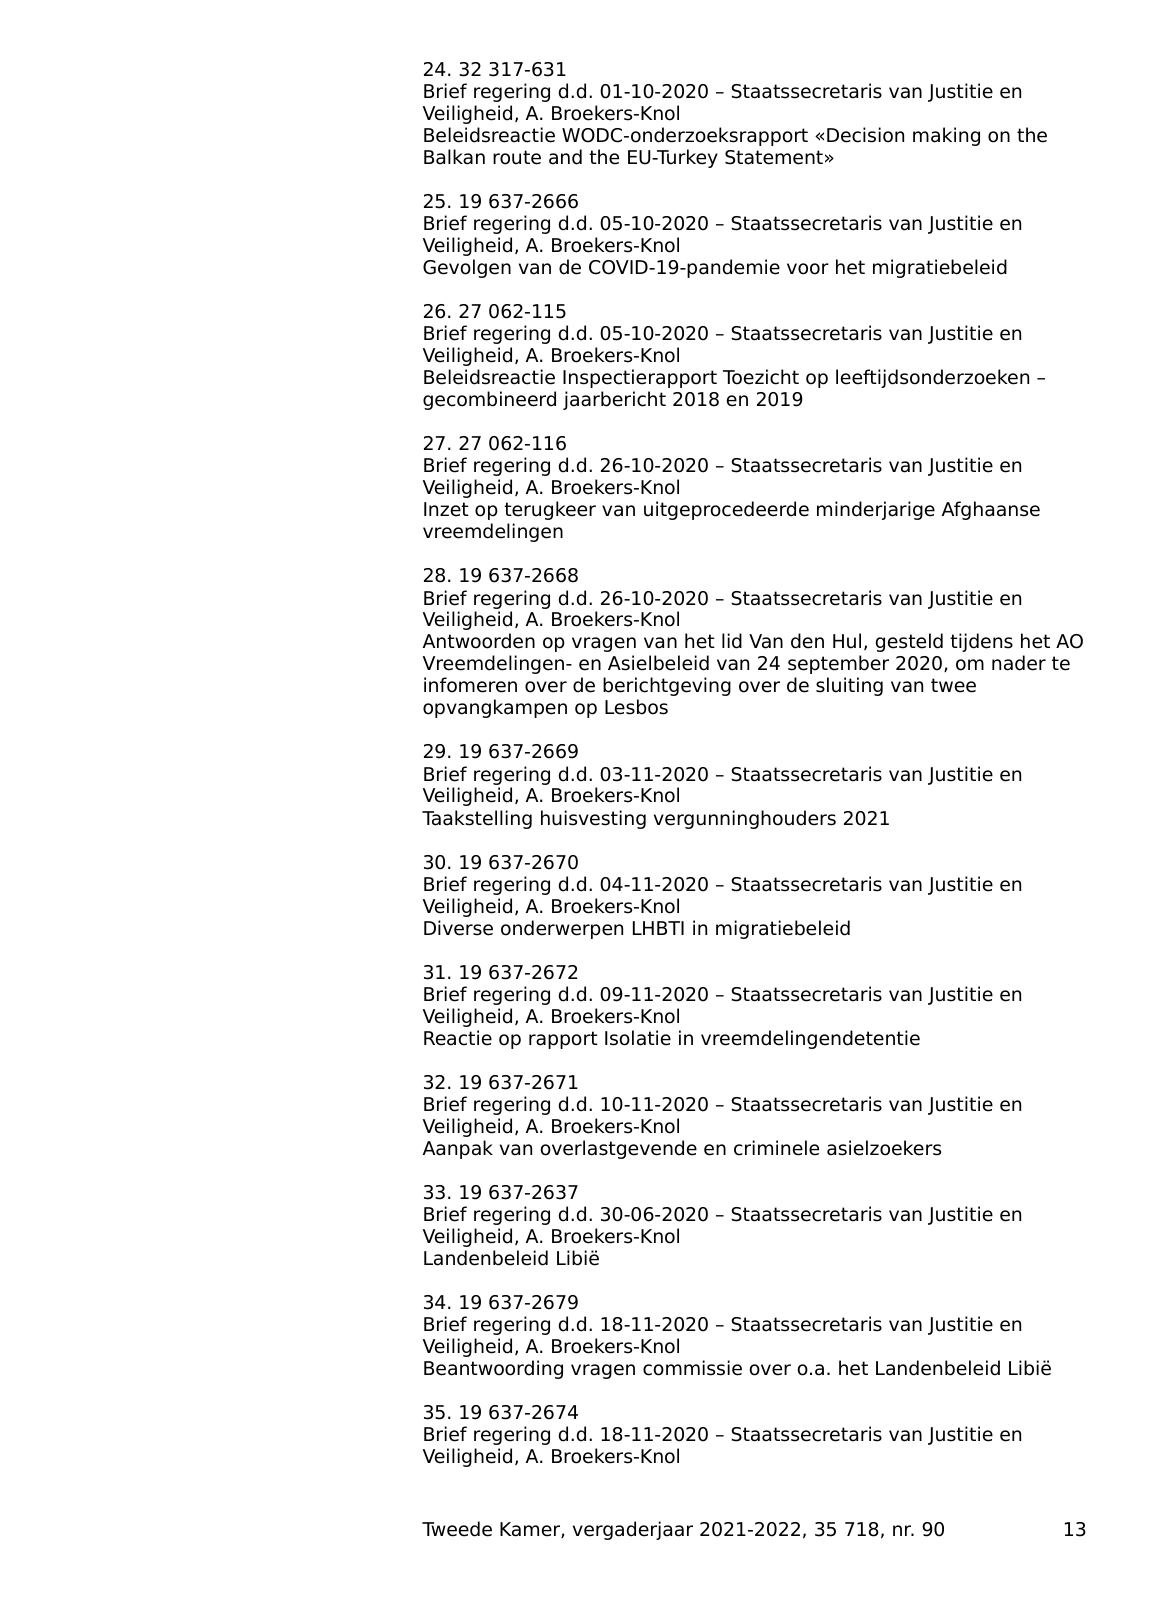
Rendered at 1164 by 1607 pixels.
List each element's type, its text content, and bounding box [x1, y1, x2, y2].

text Diverse onderwerpen LHBTI in migratiebeleid [422, 917, 1087, 939]
text 35. 19 637-2674 [422, 1402, 1087, 1424]
text Brief regering d.d. 01-10-2020 – Staatssecretaris van Justitie en Veiligheid, A. Broekers-Knol [422, 81, 1087, 125]
text Taakstelling huisvesting vergunninghouders 2021 [422, 807, 1087, 829]
text 30. 19 637-2670 [422, 852, 1087, 873]
text Brief regering d.d. 10-11-2020 – Staatssecretaris van Justitie en Veiligheid, A. Broekers-Knol [422, 1094, 1087, 1138]
text Inzet op terugkeer van uitgeprocedeerde minderjarige Afghaanse vreemdelingen [422, 499, 1087, 543]
text 26. 27 062-115 [422, 301, 1087, 323]
text Beantwoording vragen commissie over o.a. het Landenbeleid Libië [422, 1358, 1087, 1380]
text Aanpak van overlastgevende en criminele asielzoekers [422, 1138, 1087, 1160]
text Brief regering d.d. 18-11-2020 – Staatssecretaris van Justitie en Veiligheid, A. Broekers-Knol [422, 1314, 1087, 1358]
text 31. 19 637-2672 [422, 962, 1087, 984]
text Brief regering d.d. 04-11-2020 – Staatssecretaris van Justitie en Veiligheid, A. Broekers-Knol [422, 873, 1087, 917]
text Brief regering d.d. 05-10-2020 – Staatssecretaris van Justitie en Veiligheid, A. Broekers-Knol [422, 323, 1087, 367]
text 29. 19 637-2669 [422, 741, 1087, 763]
text Gevolgen van de COVID-19-pandemie voor het migratiebeleid [422, 257, 1087, 279]
text 27. 27 062-116 [422, 433, 1087, 455]
text 34. 19 637-2679 [422, 1292, 1087, 1314]
text Landenbeleid Libië [422, 1248, 1087, 1270]
text Brief regering d.d. 26-10-2020 – Staatssecretaris van Justitie en Veiligheid, A. Broekers-Knol [422, 455, 1087, 499]
text 28. 19 637-2668 [422, 565, 1087, 587]
text 33. 19 637-2637 [422, 1182, 1087, 1204]
text Beleidsreactie Inspectierapport Toezicht op leeftijdsonderzoeken – gecombineerd jaarbericht 2018 en 2019 [422, 367, 1087, 411]
text Beleidsreactie WODC-onderzoeksrapport «Decision making on the Balkan route and the EU-Turkey Statement» [422, 125, 1087, 169]
text Antwoorden op vragen van het lid Van den Hul, gesteld tijdens het AO Vreemdelingen- en Asielbeleid van 24 september 2020, om nader te infomeren over de berichtgeving over de sluiting van twee opvangkampen op Lesbos [422, 631, 1087, 719]
text Brief regering d.d. 30-06-2020 – Staatssecretaris van Justitie en Veiligheid, A. Broekers-Knol [422, 1204, 1087, 1248]
text Brief regering d.d. 26-10-2020 – Staatssecretaris van Justitie en Veiligheid, A. Broekers-Knol [422, 587, 1087, 631]
text Reactie op rapport Isolatie in vreemdelingendetentie [422, 1028, 1087, 1049]
text Brief regering d.d. 03-11-2020 – Staatssecretaris van Justitie en Veiligheid, A. Broekers-Knol [422, 763, 1087, 807]
text 32. 19 637-2671 [422, 1072, 1087, 1094]
text Brief regering d.d. 18-11-2020 – Staatssecretaris van Justitie en Veiligheid, A. Broekers-Knol [422, 1424, 1087, 1468]
text Brief regering d.d. 09-11-2020 – Staatssecretaris van Justitie en Veiligheid, A. Broekers-Knol [422, 984, 1087, 1028]
text Brief regering d.d. 05-10-2020 – Staatssecretaris van Justitie en Veiligheid, A. Broekers-Knol [422, 213, 1087, 257]
text 24. 32 317-631 [422, 59, 1087, 81]
text 25. 19 637-2666 [422, 191, 1087, 213]
